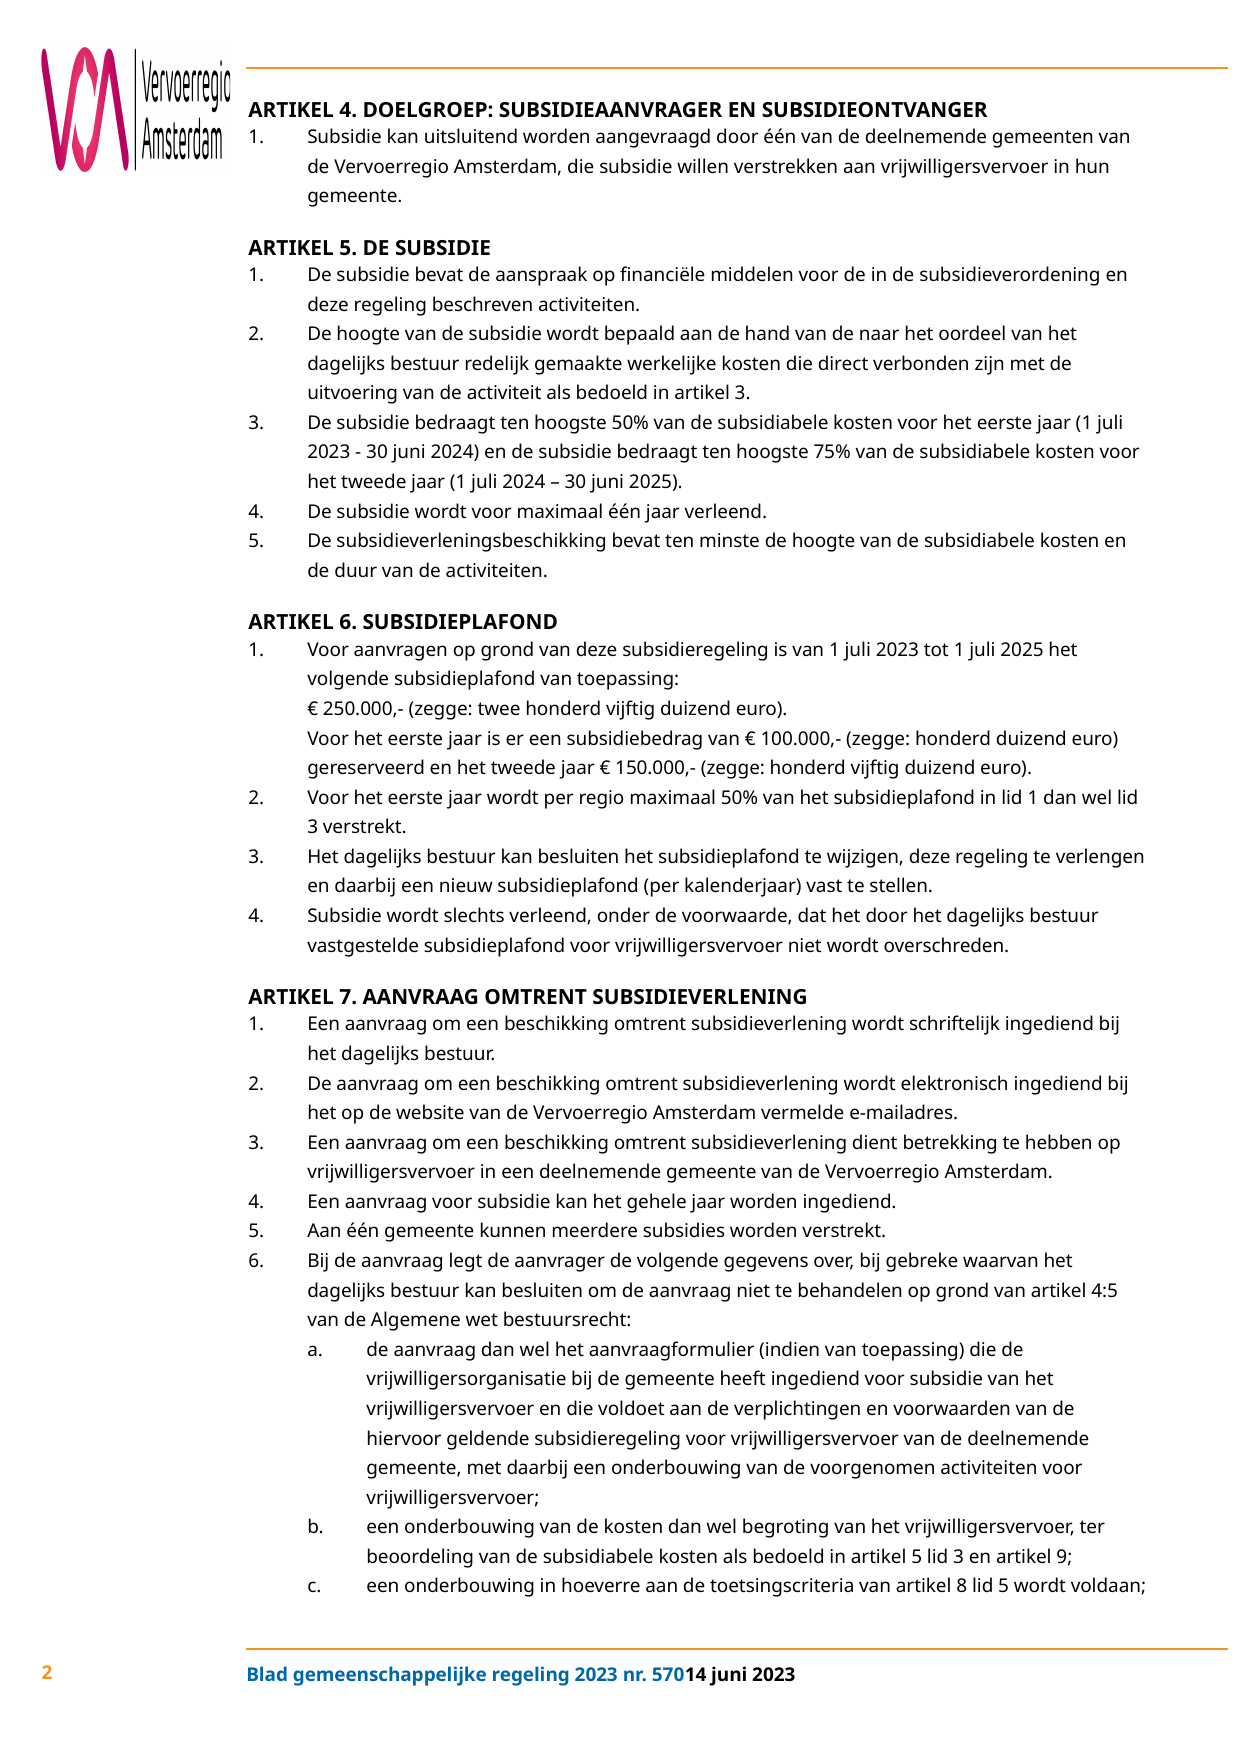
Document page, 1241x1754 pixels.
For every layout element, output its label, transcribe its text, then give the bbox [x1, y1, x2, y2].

list Het dagelijks bestuur kan besluiten het subsidieplafond te wijzigen, deze regeling te verlengen en daarbij een nieuw subsidieplafond (per kalenderjaar) vast te stellen. [248, 843, 1152, 898]
list De subsidie wordt voor maximaal één jaar verleend. [248, 498, 1152, 524]
list De hoogte van de subsidie wordt bepaald aan de hand van de naar het oordeel van het dagelijks bestuur redelijk gemaakte werkelijke kosten die direct verbonden zijn met de uitvoering van de activiteit als bedoeld in artikel 3. [248, 320, 1152, 405]
list Voor het eerste jaar is er een subsidiebedrag van € 100.000,- (zegge: honderd duizend euro) gereserveerd en het tweede jaar € 150.000,- (zegge: honderd vijftig duizend euro). [248, 725, 1152, 780]
list € 250.000,- (zegge: twee honderd vijftig duizend euro). [248, 695, 1152, 721]
list Een aanvraag om een beschikking omtrent subsidieverlening wordt schriftelijk ingediend bij het dagelijks bestuur. [248, 1011, 1152, 1066]
text ARTIKEL 4. DOELGROEP: SUBSIDIEAANVRAGER EN SUBSIDIEONTVANGER [248, 95, 1152, 123]
list De subsidie bedraagt ten hoogste 50% van de subsidiabele kosten voor het eerste jaar (1 juli 2023 - 30 juni 2024) en de subsidie bedraagt ten hoogste 75% van de subsidiabele kosten voor het tweede jaar (1 juli 2024 – 30 juni 2025). [248, 409, 1152, 494]
list Een aanvraag voor subsidie kan het gehele jaar worden ingediend. [248, 1188, 1152, 1214]
list Bij de aanvraag legt de aanvrager de volgende gegevens over, bij gebreke waarvan het dagelijks bestuur kan besluiten om de aanvraag niet te behandelen op grond van artikel 4:5 van de Algemene wet bestuursrecht: [248, 1247, 1152, 1332]
list Subsidie wordt slechts verleend, onder de voorwaarde, dat het door het dagelijks bestuur vastgestelde subsidieplafond voor vrijwilligersvervoer niet wordt overschreden. [248, 902, 1152, 957]
list Een aanvraag om een beschikking omtrent subsidieverlening dient betrekking te hebben op vrijwilligersvervoer in een deelnemende gemeente van de Vervoerregio Amsterdam. [248, 1129, 1152, 1184]
text ARTIKEL 7. AANVRAAG OMTRENT SUBSIDIEVERLENING [248, 982, 1152, 1011]
list Voor aanvragen op grond van deze subsidieregeling is van 1 juli 2023 tot 1 juli 2025 het volgende subsidieplafond van toepassing: [248, 636, 1152, 691]
list de aanvraag dan wel het aanvraagformulier (indien van toepassing) die de vrijwilligersorganisatie bij de gemeente heeft ingediend voor subsidie van het vrijwilligersvervoer en die voldoet aan de verplichtingen en voorwaarden van de hiervoor geldende subsidieregeling voor vrijwilligersvervoer van de deelnemende gemeente, met daarbij een onderbouwing van de voorgenomen activiteiten voor vrijwilligersvervoer; [307, 1336, 1152, 1510]
list een onderbouwing van de kosten dan wel begroting van het vrijwilligersvervoer, ter beoordeling van de subsidiabele kosten als bedoeld in artikel 5 lid 3 en artikel 9; [307, 1513, 1152, 1569]
list De subsidie bevat de aanspraak op financiële middelen voor de in de subsidieverordening en deze regeling beschreven activiteiten. [248, 261, 1152, 317]
list Voor het eerste jaar wordt per regio maximaal 50% van het subsidieplafond in lid 1 dan wel lid 3 verstrekt. [248, 784, 1152, 839]
list De subsidieverleningsbeschikking bevat ten minste de hoogte van de subsidiabele kosten en de duur van de activiteiten. [248, 527, 1152, 583]
text ARTIKEL 5. DE SUBSIDIE [248, 233, 1152, 261]
picture [41, 47, 231, 172]
text ARTIKEL 6. SUBSIDIEPLAFOND [248, 607, 1152, 636]
list Subsidie kan uitsluitend worden aangevraagd door één van de deelnemende gemeenten van de Vervoerregio Amsterdam, die subsidie willen verstrekken aan vrijwilligersvervoer in hun gemeente. [248, 123, 1152, 208]
list Aan één gemeente kunnen meerdere subsidies worden verstrekt. [248, 1218, 1152, 1243]
list een onderbouwing in hoeverre aan de toetsingscriteria van artikel 8 lid 5 wordt voldaan; [307, 1573, 1152, 1598]
list De aanvraag om een beschikking omtrent subsidieverlening wordt elektronisch ingediend bij het op de website van de Vervoerregio Amsterdam vermelde e-mailadres. [248, 1070, 1152, 1125]
